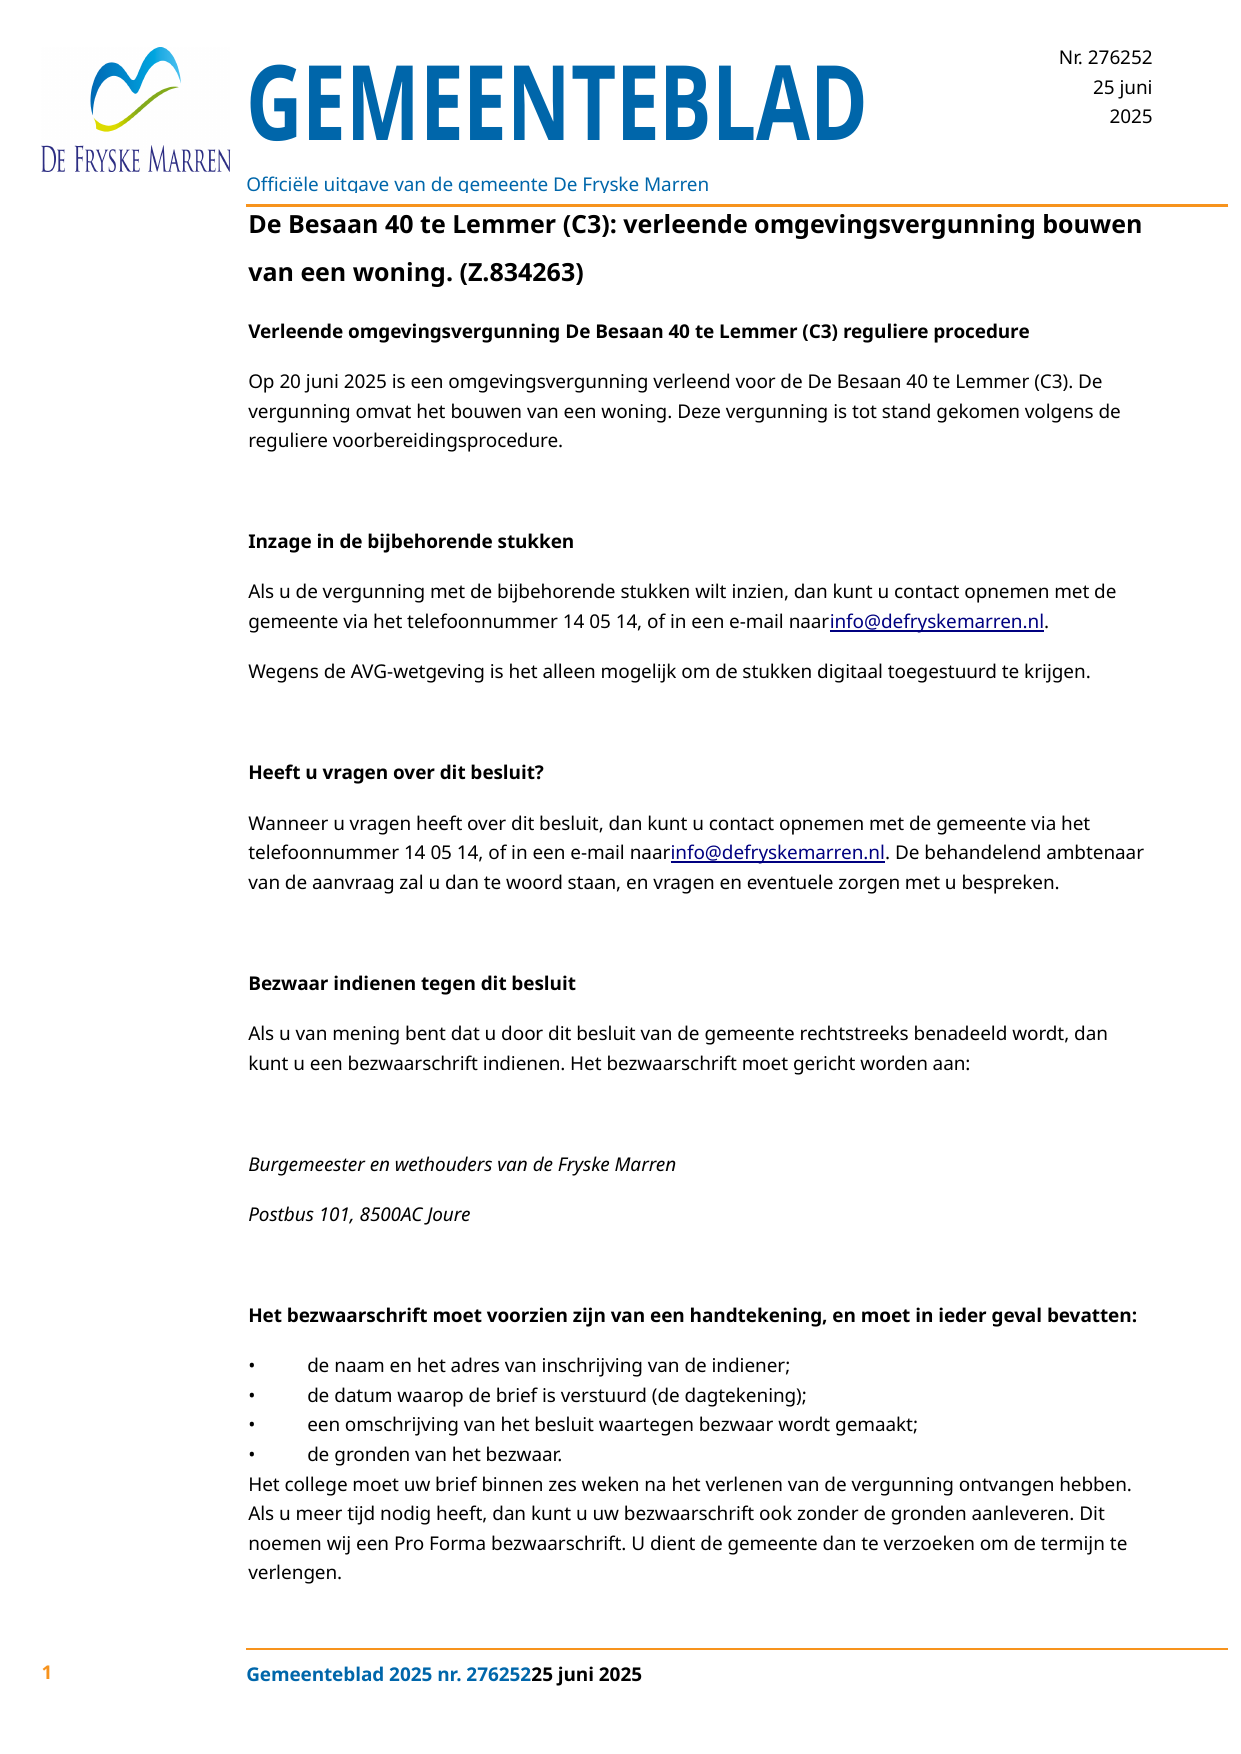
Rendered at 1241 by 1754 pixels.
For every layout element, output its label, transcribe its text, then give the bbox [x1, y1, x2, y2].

text Inzage in de bijbehorende stukken [248, 528, 1152, 554]
list de datum waarop de brief is verstuurd (de dagtekening); [248, 1382, 1152, 1408]
text Wegens de AVG-wetgeving is het alleen mogelijk om de stukken digitaal toegestuurd te krijgen. [248, 659, 1152, 684]
text Postbus 101, 8500AC Joure [248, 1201, 1152, 1227]
text Op 20 juni 2025 is een omgevingsvergunning verleend voor de De Besaan 40 te Lemmer (C3). De vergunning omvat het bouwen van een woning. Deze vergunning is tot stand gekomen volgens de reguliere voorbereidingsprocedure. [248, 368, 1152, 453]
text Het college moet uw brief binnen zes weken na het verlenen van de vergunning ontvangen hebben. Als u meer tijd nodig heeft, dan kunt u uw bezwaarschrift ook zonder de gronden aanleveren. Dit noemen wij een Pro Forma bezwaarschrift. U dient de gemeente dan te verzoeken om de termijn te verlengen. [248, 1471, 1152, 1585]
text Wanneer u vragen heeft over dit besluit, dan kunt u contact opnemen met de gemeente via het telefoonnummer 14 05 14, of in een e-mail naarinfo@defryskemarren.nl. De behandelend ambtenaar van de aanvraag zal u dan te woord staan, en vragen en eventuele zorgen met u bespreken. [248, 810, 1152, 895]
text De Besaan 40 te Lemmer (C3): verleende omgevingsvergunning bouwen van een woning. (Z.834263) [248, 207, 1152, 288]
text Heeft u vragen over dit besluit? [248, 759, 1152, 785]
text Als u de vergunning met de bijbehorende stukken wilt inzien, dan kunt u contact opnemen met de gemeente via het telefoonnummer 14 05 14, of in een e-mail naarinfo@defryskemarren.nl. [248, 579, 1152, 634]
text Bezwaar indienen tegen dit besluit [248, 970, 1152, 996]
list de naam en het adres van inschrijving van de indiener; [248, 1352, 1152, 1378]
list een omschrijving van het besluit waartegen bezwaar wordt gemaakt; [248, 1412, 1152, 1437]
list de gronden van het bezwaar. [248, 1441, 1152, 1467]
text Verleende omgevingsvergunning De Besaan 40 te Lemmer (C3) reguliere procedure [248, 318, 1152, 344]
text Het bezwaarschrift moet voorzien zijn van een handtekening, en moet in ieder geval bevatten: [248, 1302, 1152, 1328]
text Burgemeester en wethouders van de Fryske Marren [248, 1151, 1152, 1177]
text Als u van mening bent dat u door dit besluit van de gemeente rechtstreeks benadeeld wordt, dan kunt u een bezwaarschrift indienen. Het bezwaarschrift moet gericht worden aan: [248, 1020, 1152, 1076]
picture [41, 47, 231, 172]
